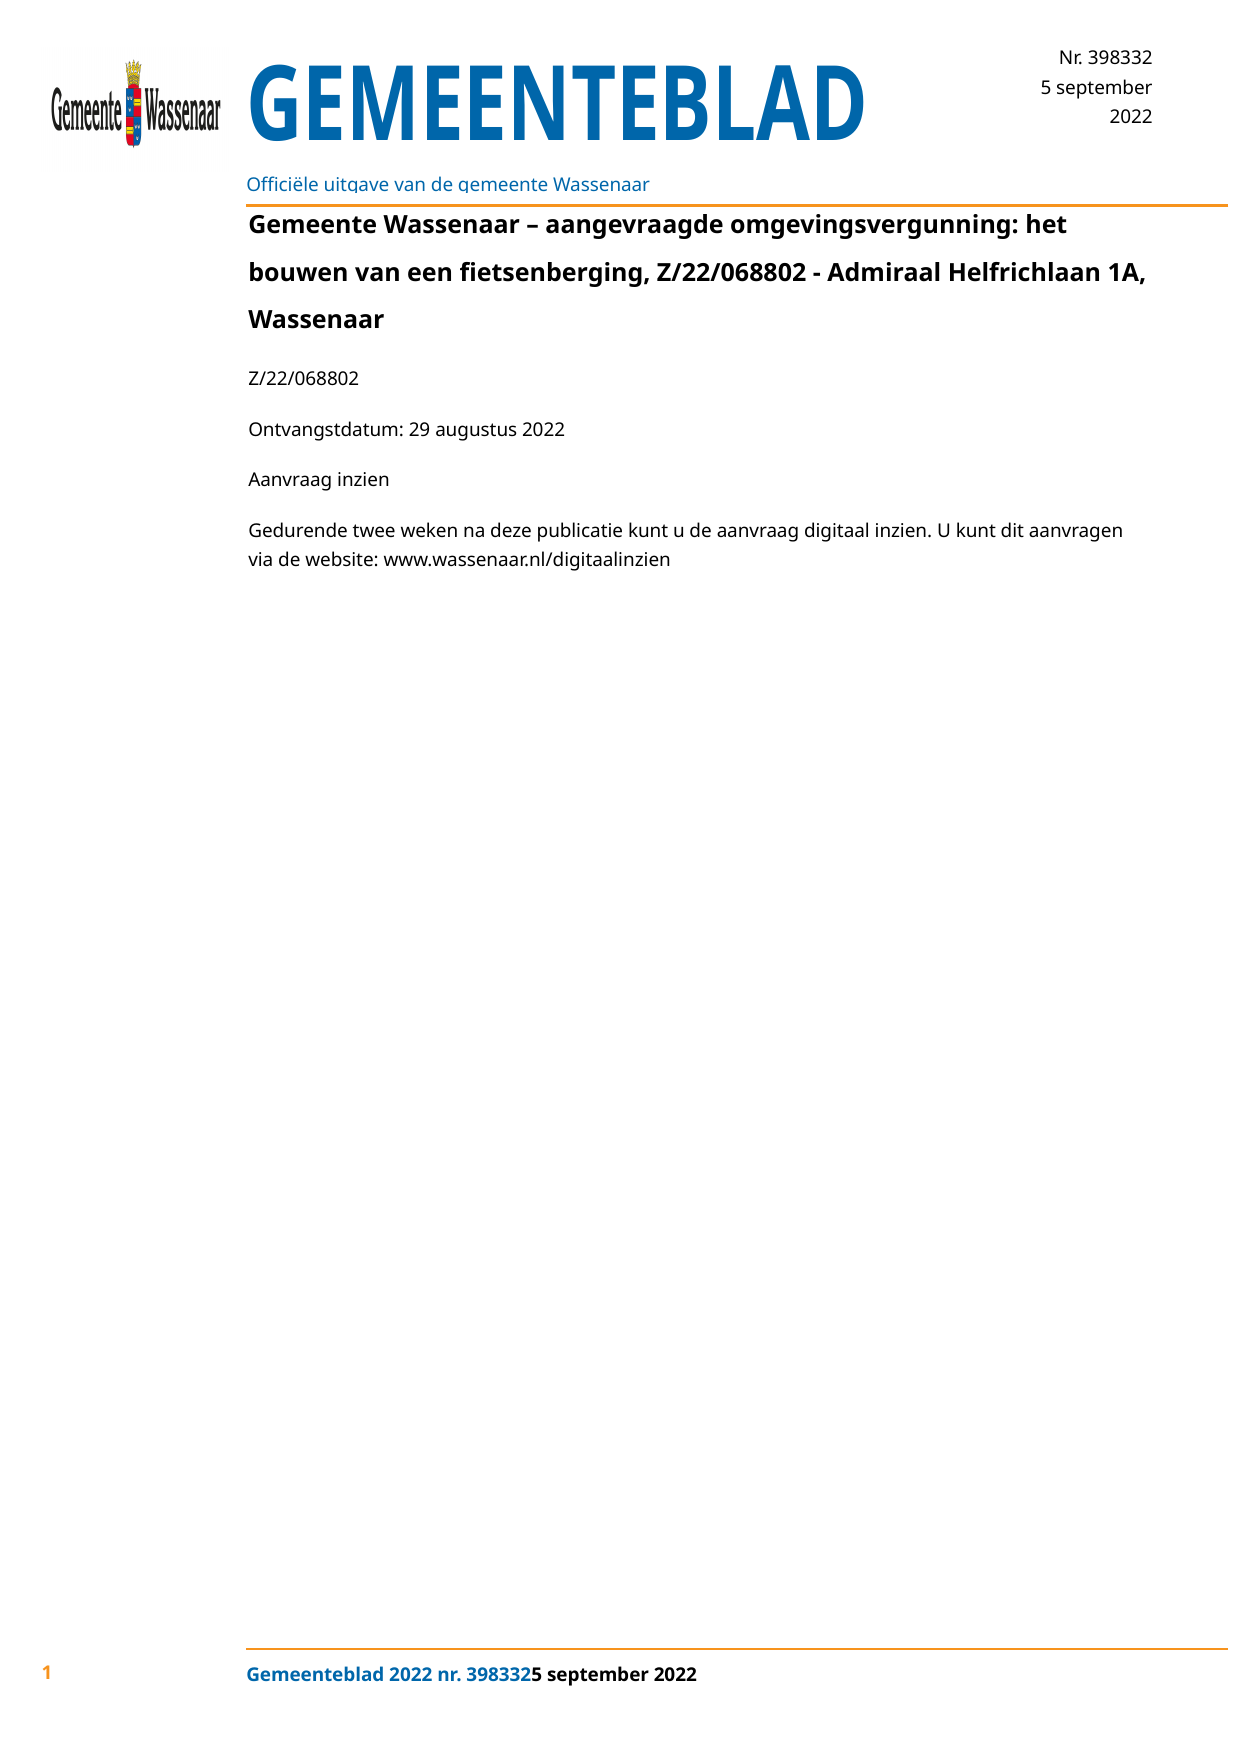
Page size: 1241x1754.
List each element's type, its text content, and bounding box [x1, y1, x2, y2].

text Gemeente Wassenaar – aangevraagde omgevingsvergunning: het bouwen van een fietsenberging, Z/22/068802 - Admiraal Helfrichlaan 1A, Wassenaar [248, 207, 1152, 336]
text Aanvraag inzien [248, 466, 1152, 492]
text Z/22/068802 [248, 366, 1152, 391]
text Ontvangstdatum: 29 augustus 2022 [248, 416, 1152, 442]
text Gedurende twee weken na deze publicatie kunt u de aanvraag digitaal inzien. U kunt dit aanvragen via de website: www.wassenaar.nl/digitaalinzien [248, 517, 1152, 572]
picture [41, 47, 231, 172]
